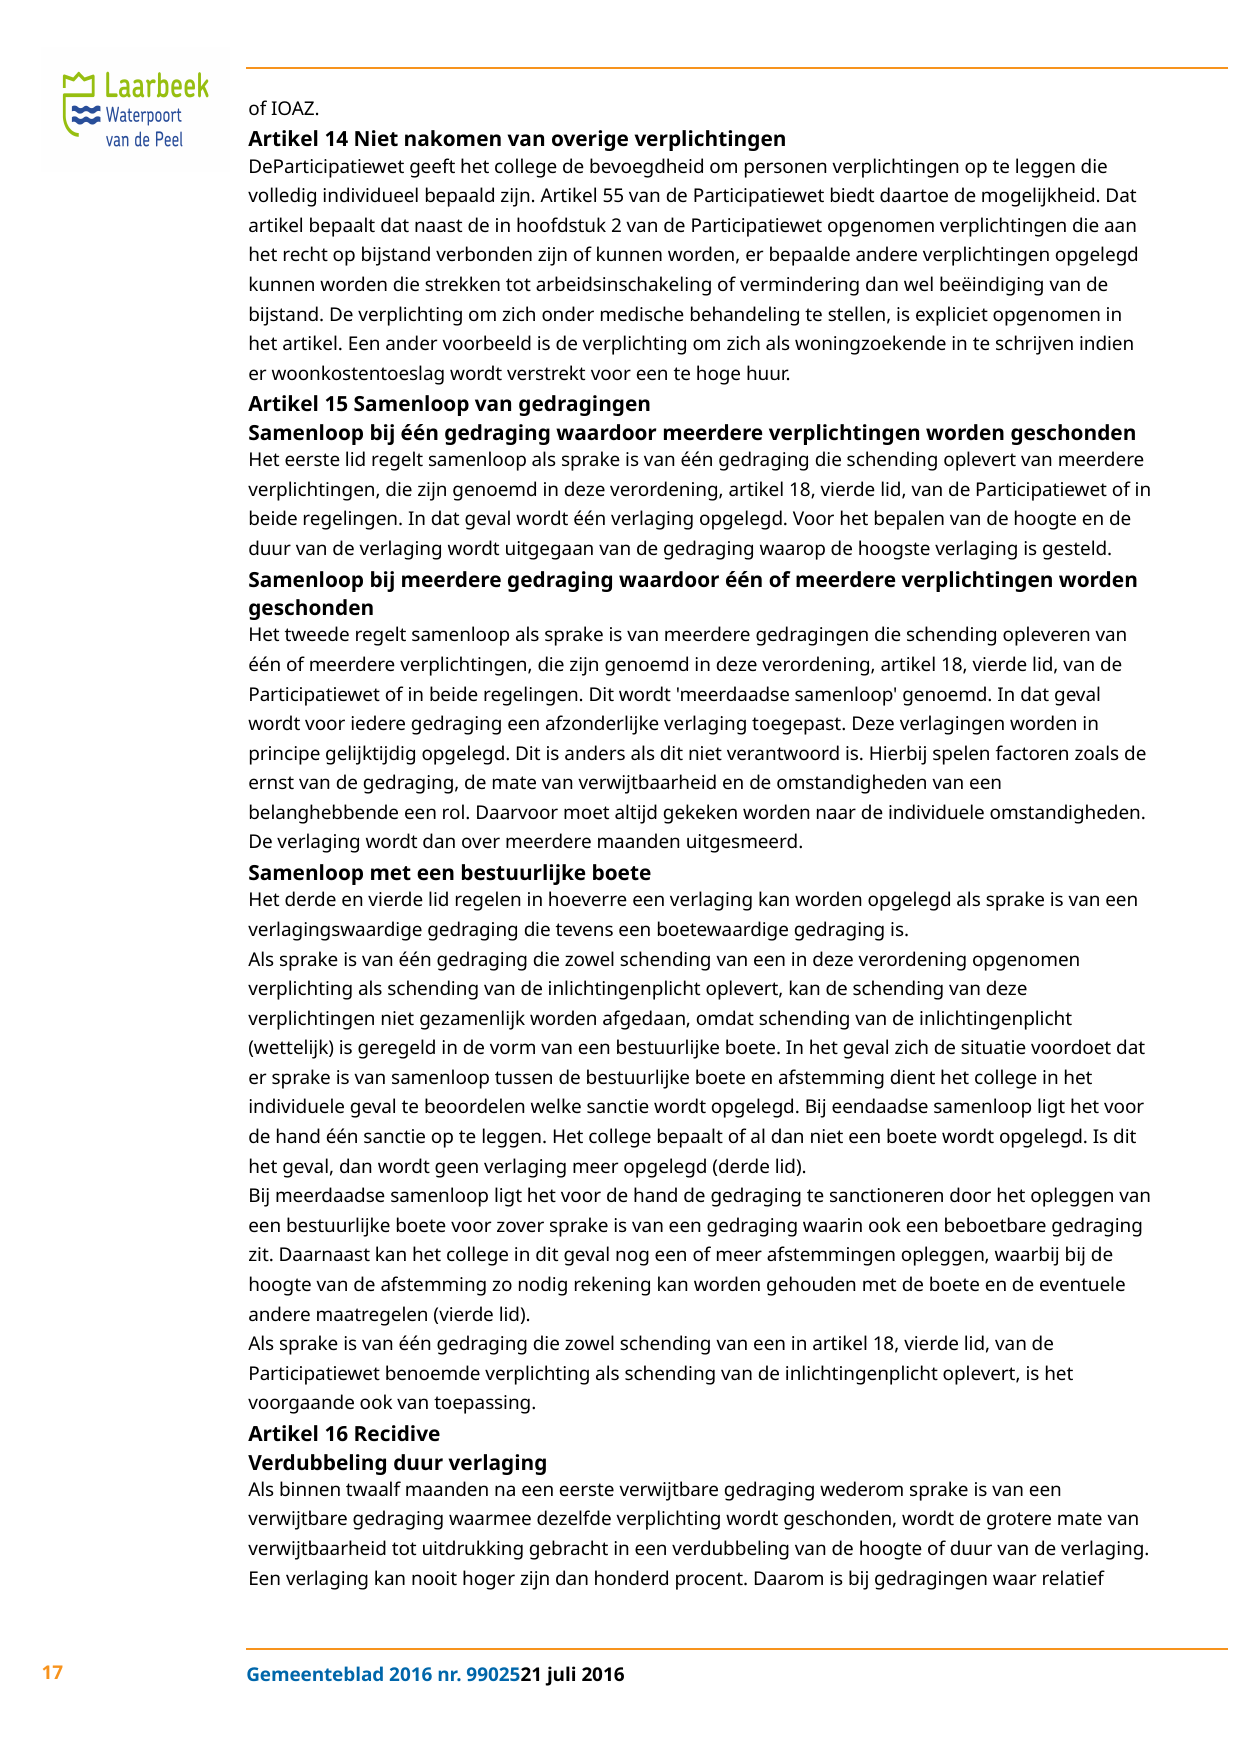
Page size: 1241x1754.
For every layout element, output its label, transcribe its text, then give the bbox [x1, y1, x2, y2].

text Artikel 16 Recidive [248, 1419, 1152, 1448]
text Het eerste lid regelt samenloop als sprake is van één gedraging die schending oplevert van meerdere verplichtingen, die zijn genoemd in deze verordening, artikel 18, vierde lid, van de Participatiewet of in beide regelingen. In dat geval wordt één verlaging opgelegd. Voor het bepalen van de hoogte en de duur van de verlaging wordt uitgegaan van de gedraging waarop de hoogste verlaging is gesteld. [248, 446, 1152, 561]
text Als sprake is van één gedraging die zowel schending van een in deze verordening opgenomen verplichting als schending van de inlichtingenplicht oplevert, kan de schending van deze verplichtingen niet gezamenlijk worden afgedaan, omdat schending van de inlichtingenplicht (wettelijk) is geregeld in de vorm van een bestuurlijke boete. In het geval zich de situatie voordoet dat er sprake is van samenloop tussen de bestuurlijke boete en afstemming dient het college in het individuele geval te beoordelen welke sanctie wordt opgelegd. Bij eendaadse samenloop ligt het voor de hand één sanctie op te leggen. Het college bepaalt of al dan niet een boete wordt opgelegd. Is dit het geval, dan wordt geen verlaging meer opgelegd (derde lid). [248, 946, 1152, 1179]
text Artikel 15 Samenloop van gedragingen [248, 389, 1152, 418]
text Verdubbeling duur verlaging [248, 1448, 1152, 1476]
text Het tweede regelt samenloop als sprake is van meerdere gedragingen die schending opleveren van één of meerdere verplichtingen, die zijn genoemd in deze verordening, artikel 18, vierde lid, van de Participatiewet of in beide regelingen. Dit wordt 'meerdaadse samenloop' genoemd. In dat geval wordt voor iedere gedraging een afzonderlijke verlaging toegepast. Deze verlagingen worden in principe gelijktijdig opgelegd. Dit is anders als dit niet verantwoord is. Hierbij spelen factoren zoals de ernst van de gedraging, de mate van verwijtbaarheid en de omstandigheden van een belanghebbende een rol. Daarvoor moet altijd gekeken worden naar de individuele omstandigheden. De verlaging wordt dan over meerdere maanden uitgesmeerd. [248, 622, 1152, 854]
text Samenloop bij meerdere gedraging waardoor één of meerdere verplichtingen worden geschonden [248, 565, 1152, 622]
text DeParticipatiewet geeft het college de bevoegdheid om personen verplichtingen op te leggen die volledig individueel bepaald zijn. Artikel 55 van de Participatiewet biedt daartoe de mogelijkheid. Dat artikel bepaalt dat naast de in hoofdstuk 2 van de Participatiewet opgenomen verplichtingen die aan het recht op bijstand verbonden zijn of kunnen worden, er bepaalde andere verplichtingen opgelegd kunnen worden die strekken tot arbeidsinschakeling of vermindering dan wel beëindiging van de bijstand. De verplichting om zich onder medische behandeling te stellen, is expliciet opgenomen in het artikel. Een ander voorbeeld is de verplichting om zich als woningzoekende in te schrijven indien er woonkostentoeslag wordt verstrekt voor een te hoge huur. [248, 153, 1152, 386]
text Als sprake is van één gedraging die zowel schending van een in artikel 18, vierde lid, van de Participatiewet benoemde verplichting als schending van de inlichtingenplicht oplevert, is het voorgaande ook van toepassing. [248, 1330, 1152, 1415]
text Samenloop bij één gedraging waardoor meerdere verplichtingen worden geschonden [248, 418, 1152, 446]
text Artikel 14 Niet nakomen van overige verplichtingen [248, 124, 1152, 153]
picture [41, 47, 231, 172]
text Als binnen twaalf maanden na een eerste verwijtbare gedraging wederom sprake is van een verwijtbare gedraging waarmee dezelfde verplichting wordt geschonden, wordt de grotere mate van verwijtbaarheid tot uitdrukking gebracht in een verdubbeling van de hoogte of duur van de verlaging. Een verlaging kan nooit hoger zijn dan honderd procent. Daarom is bij gedragingen waar relatief [248, 1476, 1152, 1591]
text of IOAZ. [248, 95, 1152, 121]
text Samenloop met een bestuurlijke boete [248, 858, 1152, 887]
text Het derde en vierde lid regelen in hoeverre een verlaging kan worden opgelegd als sprake is van een verlagingswaardige gedraging die tevens een boetewaardige gedraging is. [248, 887, 1152, 942]
text Bij meerdaadse samenloop ligt het voor de hand de gedraging te sanctioneren door het opleggen van een bestuurlijke boete voor zover sprake is van een gedraging waarin ook een beboetbare gedraging zit. Daarnaast kan het college in dit geval nog een of meer afstemmingen opleggen, waarbij bij de hoogte van de afstemming zo nodig rekening kan worden gehouden met de boete en de eventuele andere maatregelen (vierde lid). [248, 1182, 1152, 1327]
